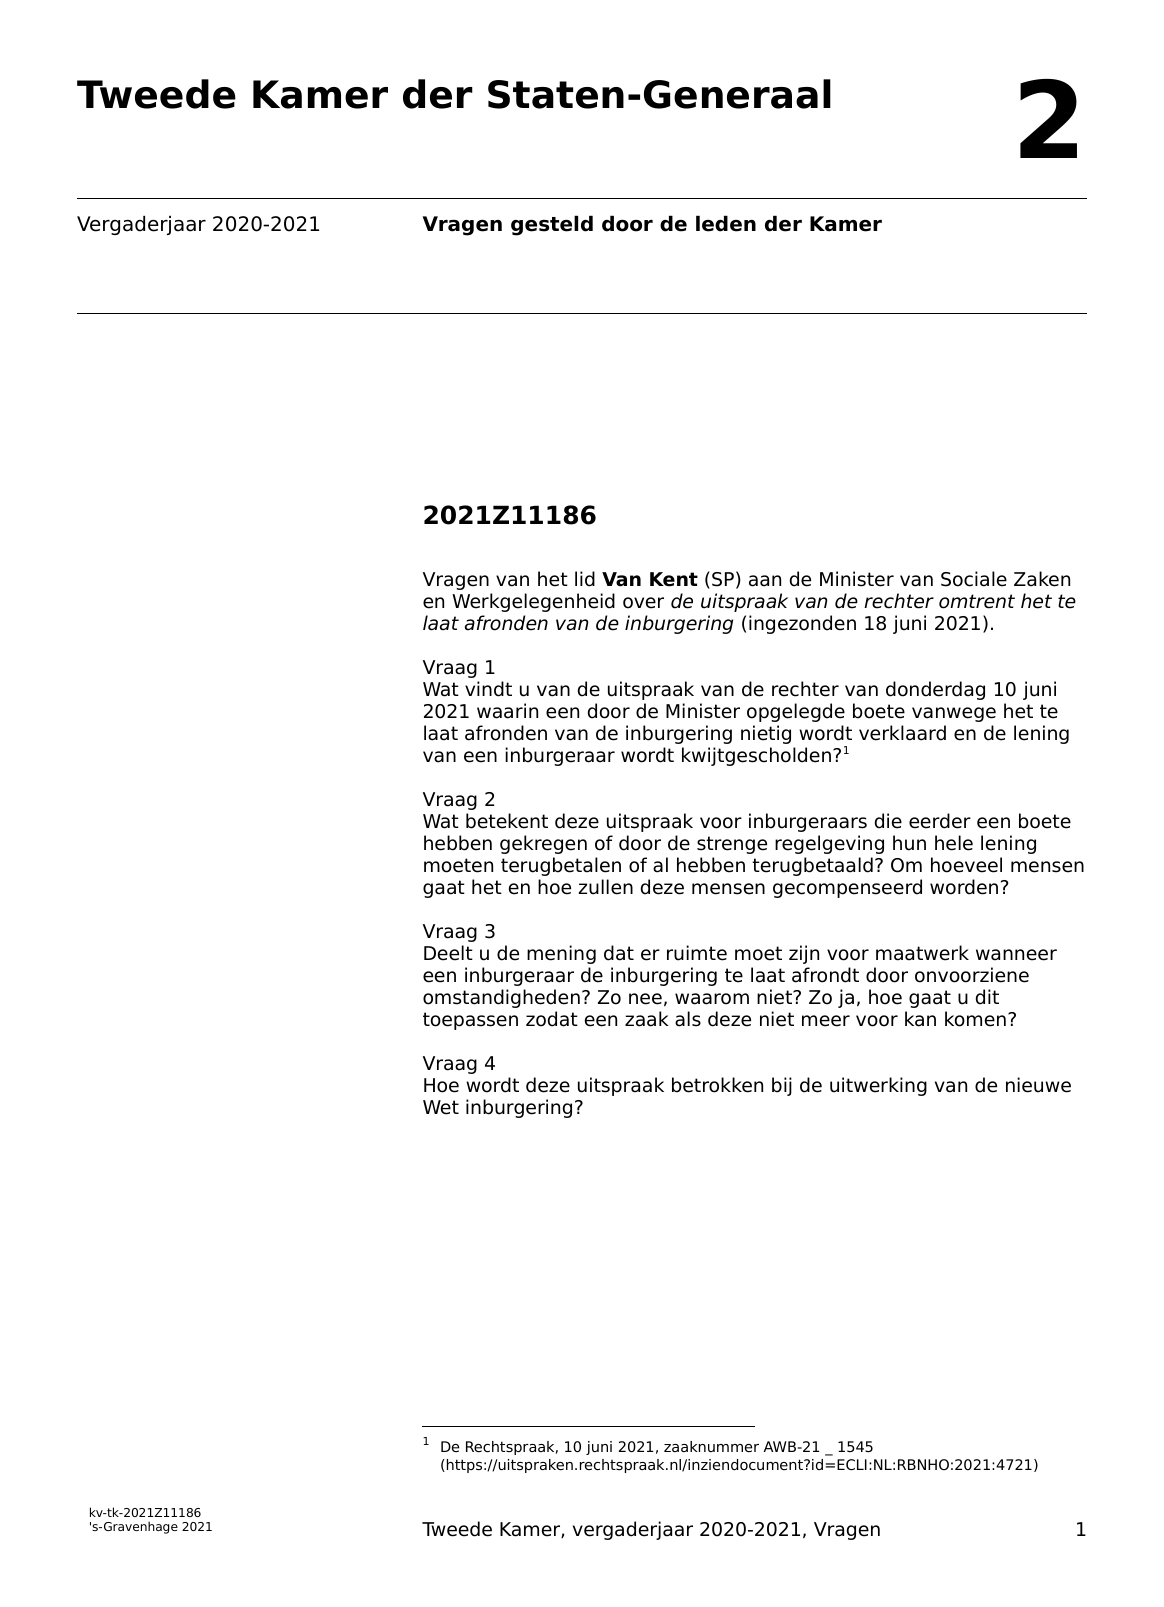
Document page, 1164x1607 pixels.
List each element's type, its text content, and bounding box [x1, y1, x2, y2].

text Wat vindt u van de uitspraak van de rechter van donderdag 10 juni 2021 waarin een door de Minister opgelegde boete vanwege het te laat afronden van de inburgering nietig wordt verklaard en de lening van een inburgeraar wordt kwijtgescholden? [422, 679, 1087, 767]
table_header Tweede Kamer der Staten-Generaal [77, 59, 886, 198]
text Vraag 4 [422, 1053, 1087, 1075]
text Vragen van het lid Van Kent (SP) aan de Minister van Sociale Zaken en Werkgelegenheid over de uitspraak van de rechter omtrent het te laat afronden van de inburgering (ingezonden 18 juni 2021). [422, 569, 1087, 635]
text Deelt u de mening dat er ruimte moet zijn voor maatwerk wanneer een inburgeraar de inburgering te laat afrondt door onvoorziene omstandigheden? Zo nee, waarom niet? Zo ja, hoe gaat u dit toepassen zodat een zaak als deze niet meer voor kan komen? [422, 943, 1087, 1031]
table_cell Vragen gesteld door de leden der Kamer [422, 199, 1087, 313]
table_cell Vergaderjaar 2020-2021 [77, 199, 422, 313]
table_header 2 [886, 59, 1087, 198]
text Vraag 3 [422, 921, 1087, 943]
text Hoe wordt deze uitspraak betrokken bij de uitwerking van de nieuwe Wet inburgering? [422, 1075, 1087, 1119]
text Vraag 1 [422, 657, 1087, 679]
text De Rechtspraak, 10 juni 2021, zaaknummer AWB-21 _ 1545 (https://uitspraken.rechtspraak.nl/inziendocument?id=ECLI:NL:RBNHO:2021:4721) [422, 1435, 1087, 1474]
text Wat betekent deze uitspraak voor inburgeraars die eerder een boete hebben gekregen of door de strenge regelgeving hun hele lening moeten terugbetalen of al hebben terugbetaald? Om hoeveel mensen gaat het en hoe zullen deze mensen gecompenseerd worden? [422, 811, 1087, 899]
text 2021Z11186 [422, 501, 1087, 531]
text Vraag 2 [422, 789, 1087, 811]
text 's-Gravenhage 2021 [88, 1520, 323, 1534]
text kv-tk-2021Z11186 [88, 1506, 323, 1520]
